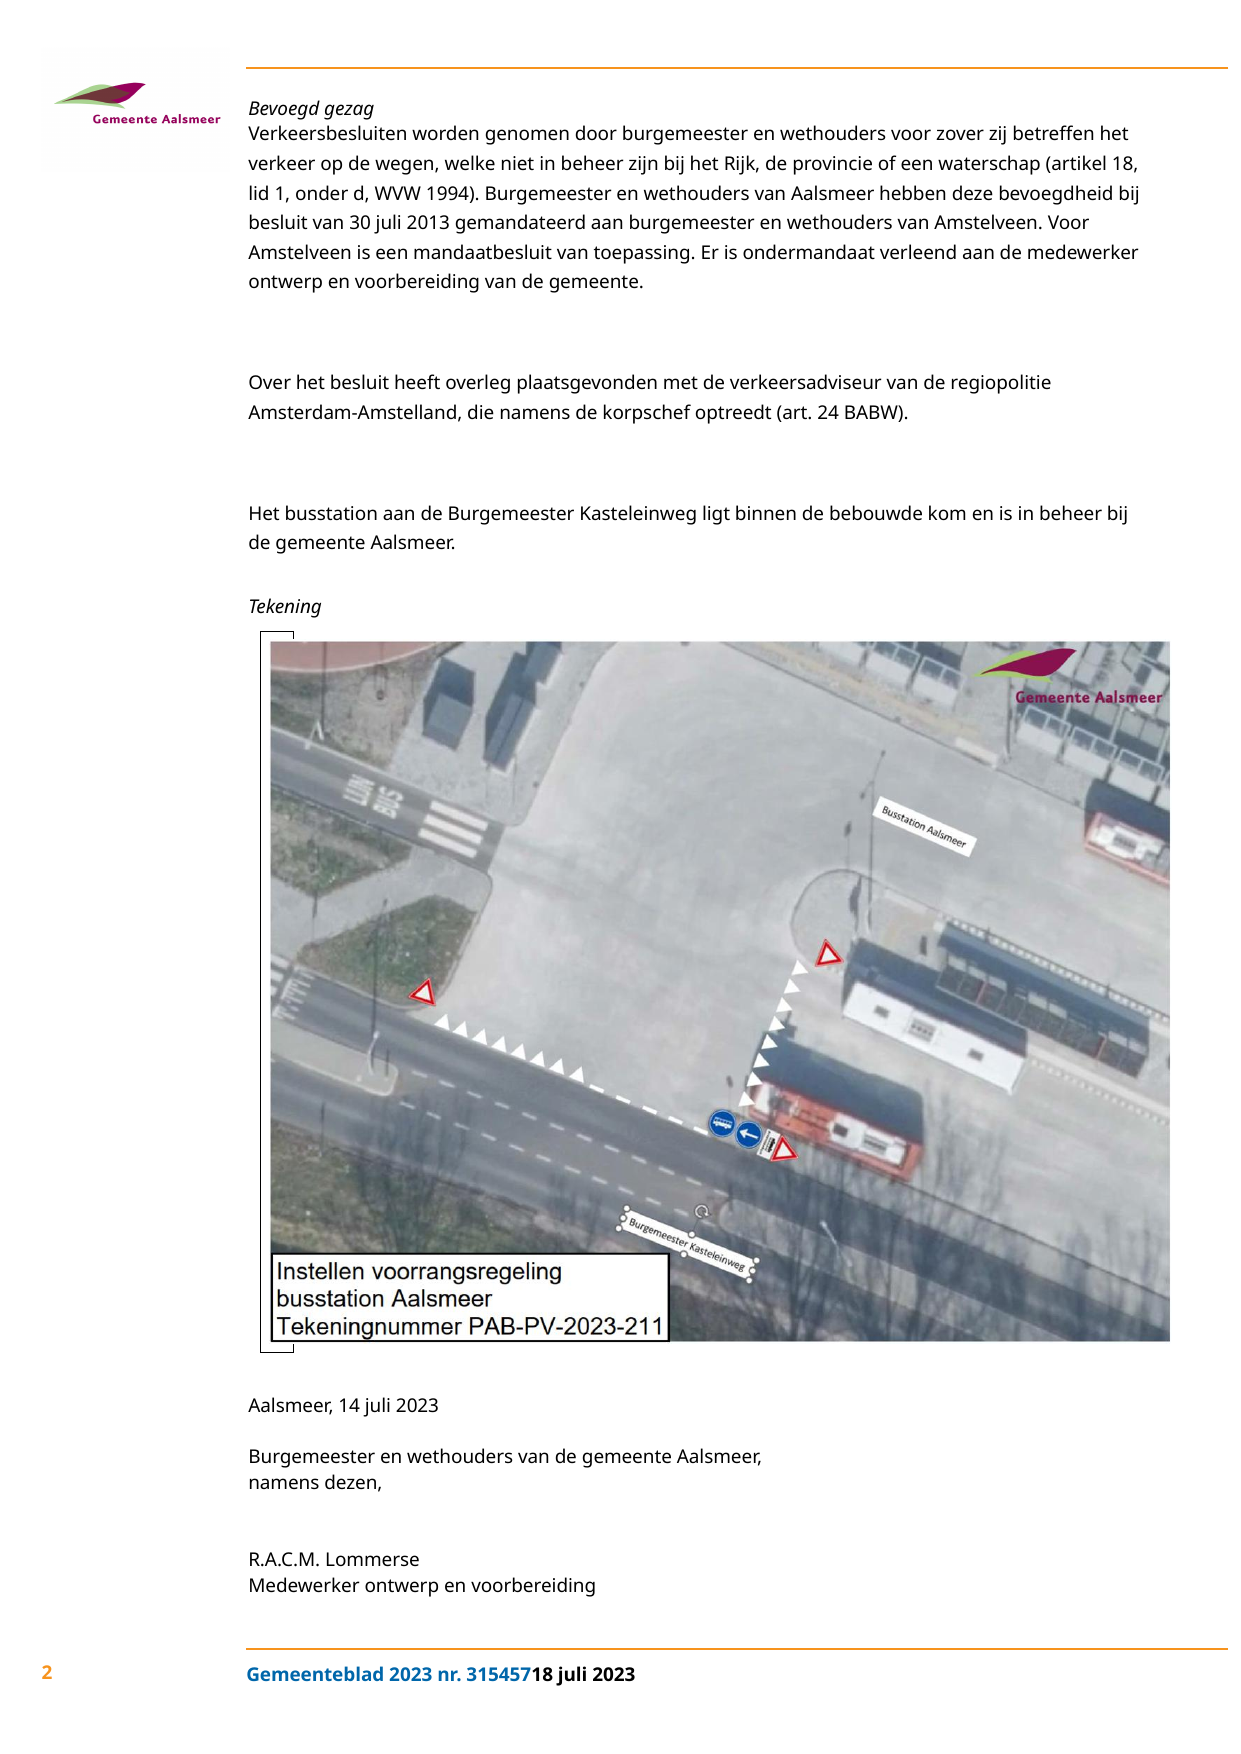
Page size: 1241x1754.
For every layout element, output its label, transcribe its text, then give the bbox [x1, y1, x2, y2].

text Verkeersbesluiten worden genomen door burgemeester en wethouders voor zover zij betreffen het verkeer op de wegen, welke niet in beheer zijn bij het Rijk, de provincie of een waterschap (artikel 18, lid 1, onder d, WVW 1994). Burgemeester en wethouders van Aalsmeer hebben deze bevoegdheid bij besluit van 30 juli 2013 gemandateerd aan burgemeester en wethouders van Amstelveen. Voor Amstelveen is een mandaatbesluit van toepassing. Er is ondermandaat verleend aan de medewerker ontwerp en voorbereiding van de gemeente. [248, 121, 1152, 294]
text Burgemeester en wethouders van de gemeente Aalsmeer, [248, 1443, 1152, 1469]
text Over het besluit heeft overleg plaatsgevonden met de verkeersadviseur van de regiopolitie Amsterdam-Amstelland, die namens de korpschef optreedt (art. 24 BABW). [248, 369, 1152, 424]
text Aalsmeer, 14 juli 2023 [248, 1392, 1152, 1418]
picture [268, 639, 1173, 1344]
text Het busstation aan de Burgemeester Kasteleinweg ligt binnen de bebouwde kom en is in beheer bij de gemeente Aalsmeer. [248, 500, 1152, 555]
text Bevoegd gezag [248, 95, 1152, 121]
picture [41, 47, 231, 172]
text Tekening [248, 593, 1152, 619]
text R.A.C.M. Lommerse [248, 1546, 1152, 1572]
text namens dezen, [248, 1469, 1152, 1495]
text Medewerker ontwerp en voorbereiding [248, 1572, 1152, 1598]
